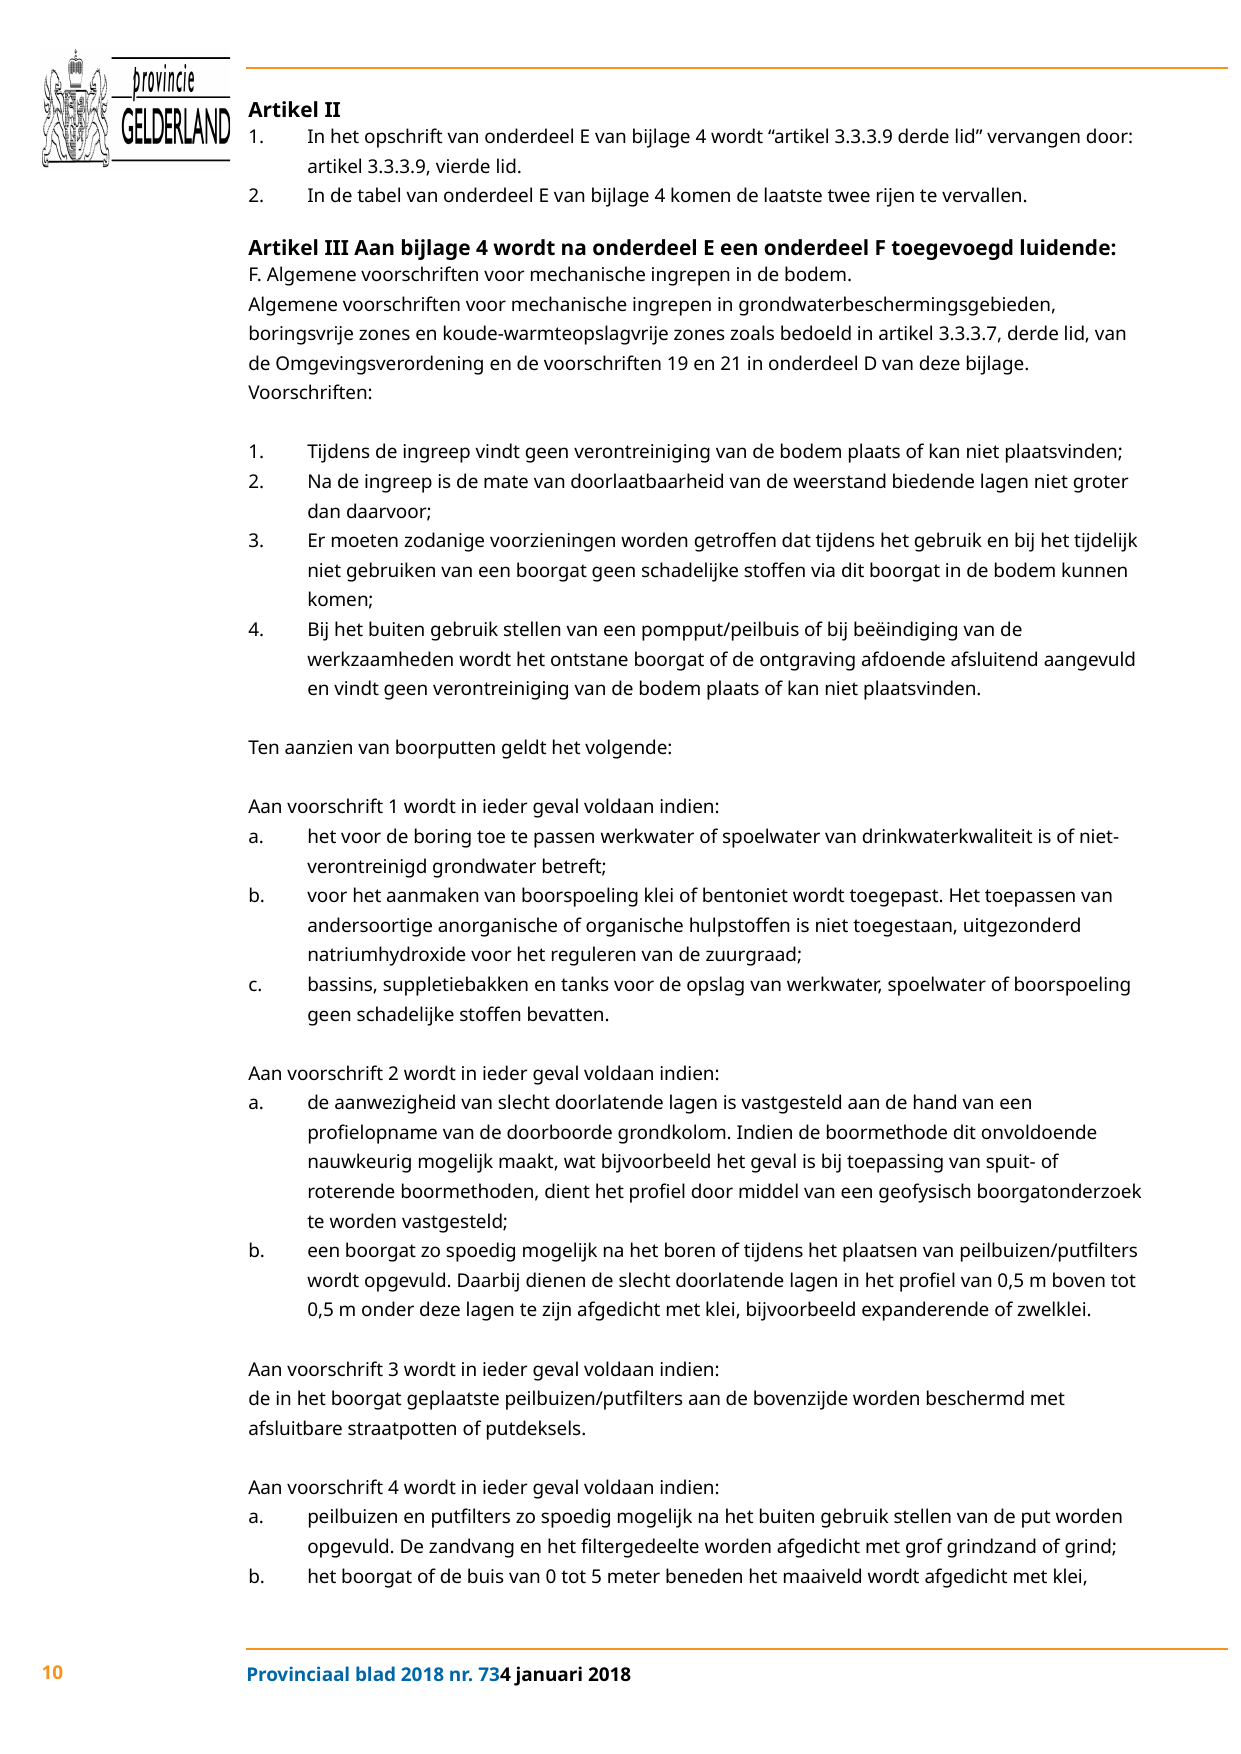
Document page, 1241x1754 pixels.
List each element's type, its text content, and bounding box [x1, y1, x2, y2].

text Aan voorschrift 4 wordt in ieder geval voldaan indien: [248, 1474, 1152, 1500]
list voor het aanmaken van boorspoeling klei of bentoniet wordt toegepast. Het toepassen van andersoortige anorganische of organische hulpstoffen is niet toegestaan, uitgezonderd natriumhydroxide voor het reguleren van de zuurgraad; [248, 882, 1152, 967]
text Voorschriften: [248, 379, 1152, 405]
list In het opschrift van onderdeel E van bijlage 4 wordt “artikel 3.3.3.9 derde lid” vervangen door: artikel 3.3.3.9, vierde lid. [248, 123, 1152, 178]
list de aanwezigheid van slecht doorlatende lagen is vastgesteld aan de hand van een profielopname van de doorboorde grondkolom. Indien de boormethode dit onvoldoende nauwkeurig mogelijk maakt, wat bijvoorbeeld het geval is bij toepassing van spuit- of roterende boormethoden, dient het profiel door middel van een geofysisch boorgatonderzoek te worden vastgesteld; [248, 1089, 1152, 1234]
text de in het boorgat geplaatste peilbuizen/putfilters aan de bovenzijde worden beschermd met afsluitbare straatpotten of putdeksels. [248, 1385, 1152, 1441]
text Aan voorschrift 2 wordt in ieder geval voldaan indien: [248, 1060, 1152, 1086]
list peilbuizen en putfilters zo spoedig mogelijk na het buiten gebruik stellen van de put worden opgevuld. De zandvang en het filtergedeelte worden afgedicht met grof grindzand of grind; [248, 1504, 1152, 1559]
list Bij het buiten gebruik stellen van een pompput/peilbuis of bij beëindiging van de werkzaamheden wordt het ontstane boorgat of de ontgraving afdoende afsluitend aangevuld en vindt geen verontreiniging van de bodem plaats of kan niet plaatsvinden. [248, 616, 1152, 701]
text Artikel II [248, 95, 1152, 123]
text Aan voorschrift 1 wordt in ieder geval voldaan indien: [248, 794, 1152, 819]
text F. Algemene voorschriften voor mechanische ingrepen in de bodem. [248, 261, 1152, 287]
text Algemene voorschriften voor mechanische ingrepen in grondwaterbeschermingsgebieden, boringsvrije zones en koude-warmteopslagvrije zones zoals bedoeld in artikel 3.3.3.7, derde lid, van de Omgevingsverordening en de voorschriften 19 en 21 in onderdeel D van deze bijlage. [248, 291, 1152, 376]
list Tijdens de ingreep vindt geen verontreiniging van de bodem plaats of kan niet plaatsvinden; [248, 439, 1152, 464]
list bassins, suppletiebakken en tanks voor de opslag van werkwater, spoelwater of boorspoeling geen schadelijke stoffen bevatten. [248, 971, 1152, 1027]
list een boorgat zo spoedig mogelijk na het boren of tijdens het plaatsen van peilbuizen/putfilters wordt opgevuld. Daarbij dienen de slecht doorlatende lagen in het profiel van 0,5 m boven tot 0,5 m onder deze lagen te zijn afgedicht met klei, bijvoorbeeld expanderende of zwelklei. [248, 1237, 1152, 1322]
text Ten aanzien van boorputten geldt het volgende: [248, 734, 1152, 760]
list het voor de boring toe te passen werkwater of spoelwater van drinkwaterkwaliteit is of niet-verontreinigd grondwater betreft; [248, 823, 1152, 879]
text Artikel III Aan bijlage 4 wordt na onderdeel E een onderdeel F toegevoegd luidende: [248, 233, 1152, 261]
list Er moeten zodanige voorzieningen worden getroffen dat tijdens het gebruik en bij het tijdelijk niet gebruiken van een boorgat geen schadelijke stoffen via dit boorgat in de bodem kunnen komen; [248, 527, 1152, 612]
text Aan voorschrift 3 wordt in ieder geval voldaan indien: [248, 1356, 1152, 1382]
list In de tabel van onderdeel E van bijlage 4 komen de laatste twee rijen te vervallen. [248, 182, 1152, 208]
picture [41, 47, 231, 172]
list het boorgat of de buis van 0 tot 5 meter beneden het maaiveld wordt afgedicht met klei, [248, 1563, 1152, 1589]
list Na de ingreep is de mate van doorlaatbaarheid van de weerstand biedende lagen niet groter dan daarvoor; [248, 468, 1152, 524]
